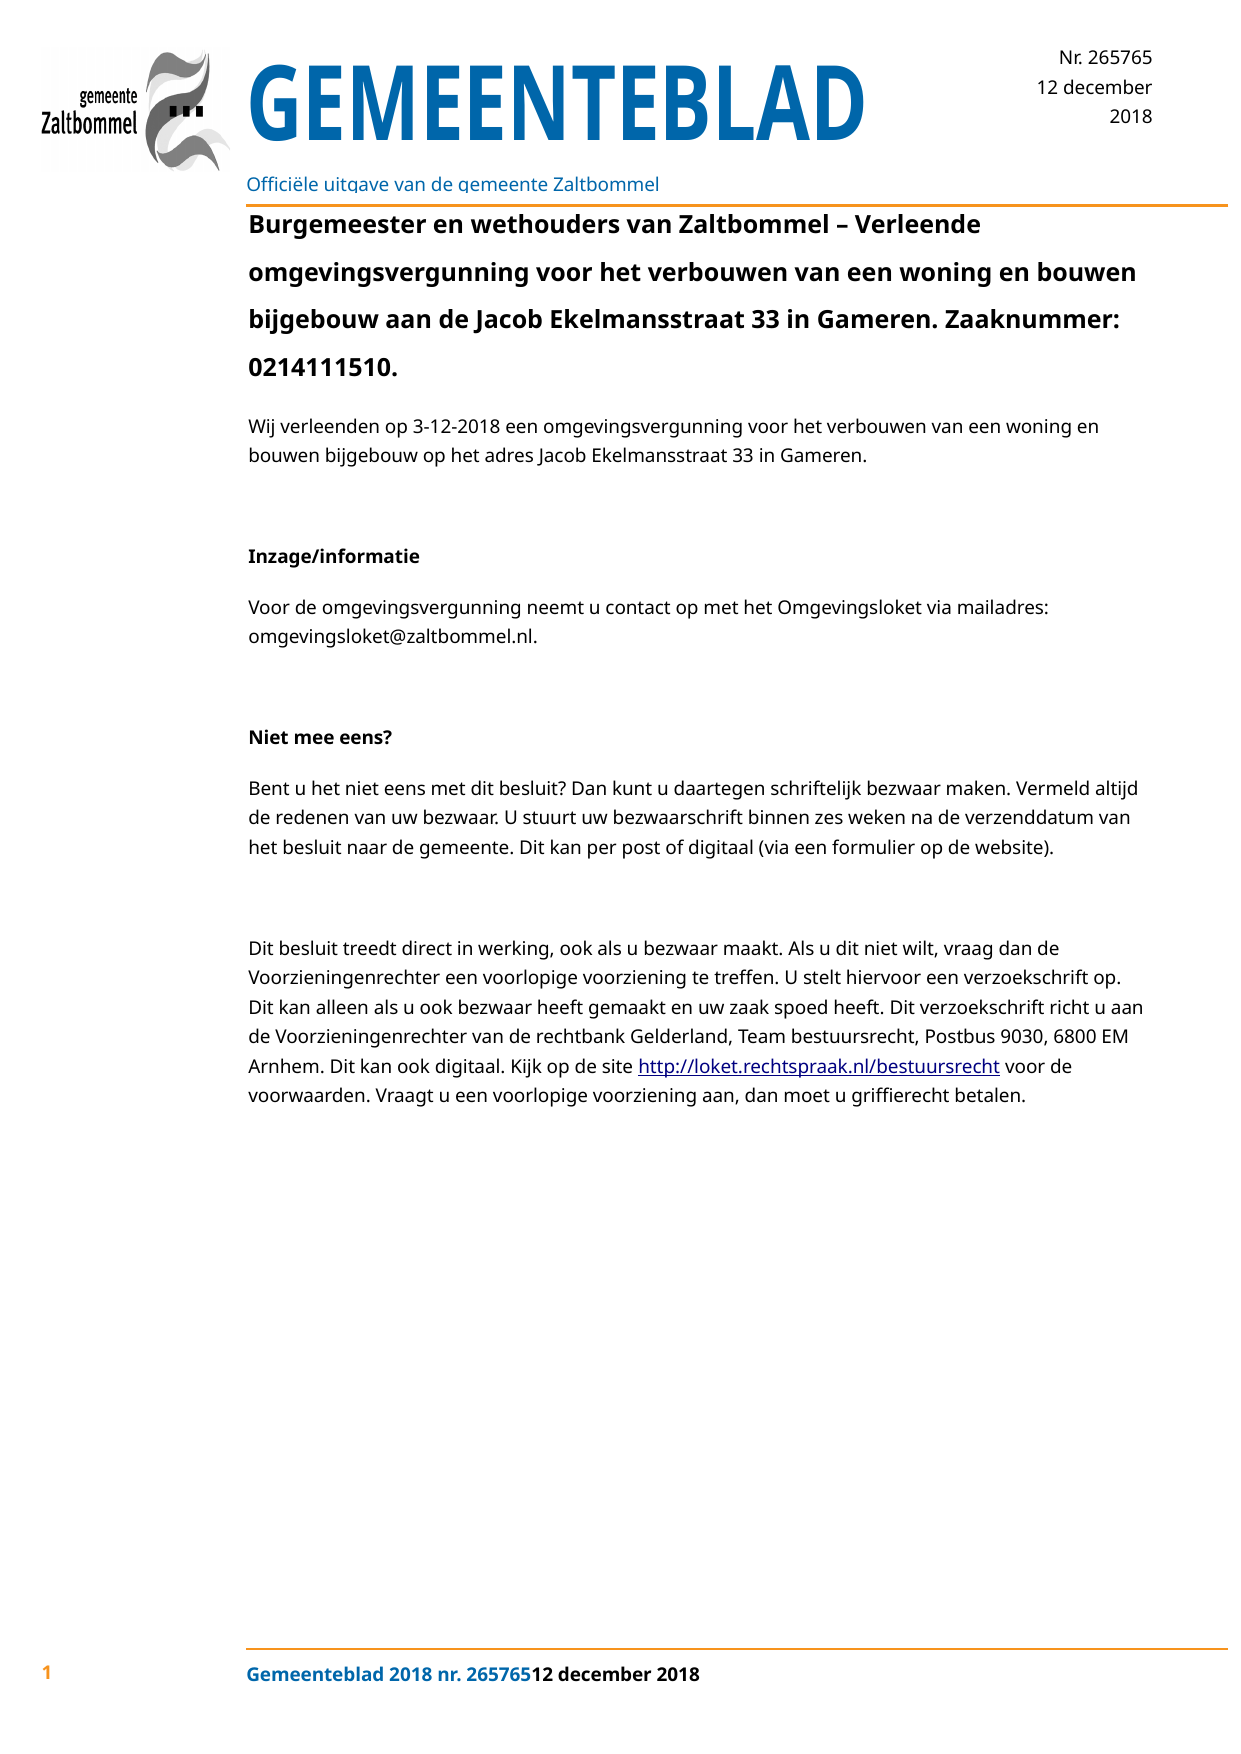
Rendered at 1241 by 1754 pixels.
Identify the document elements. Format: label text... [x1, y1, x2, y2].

text Wij verleenden op 3-12-2018 een omgevingsvergunning voor het verbouwen van een woning en bouwen bijgebouw op het adres Jacob Ekelmansstraat 33 in Gameren. [248, 413, 1152, 468]
text Bent u het niet eens met dit besluit? Dan kunt u daartegen schriftelijk bezwaar maken. Vermeld altijd de redenen van uw bezwaar. U stuurt uw bezwaarschrift binnen zes weken na de verzenddatum van het besluit naar de gemeente. Dit kan per post of digitaal (via een formulier op de website). [248, 775, 1152, 860]
picture [41, 47, 231, 172]
text Dit besluit treedt direct in werking, ook als u bezwaar maakt. Als u dit niet wilt, vraag dan de Voorzieningenrechter een voorlopige voorziening te treffen. U stelt hiervoor een verzoekschrift op. Dit kan alleen als u ook bezwaar heeft gemaakt en uw zaak spoed heeft. Dit verzoekschrift richt u aan de Voorzieningenrechter van de rechtbank Gelderland, Team bestuursrecht, Postbus 9030, 6800 EM Arnhem. Dit kan ook digitaal. Kijk op de site http://loket.rechtspraak.nl/bestuursrecht voor de voorwaarden. Vraagt u een voorlopige voorziening aan, dan moet u griffierecht betalen. [248, 935, 1152, 1108]
text Voor de omgevingsvergunning neemt u contact op met het Omgevingsloket via mailadres: omgevingsloket@zaltbommel.nl. [248, 594, 1152, 649]
text Inzage/informatie [248, 543, 1152, 569]
text Niet mee eens? [248, 724, 1152, 750]
text Burgemeester en wethouders van Zaltbommel – Verleende omgevingsvergunning voor het verbouwen van een woning en bouwen bijgebouw aan de Jacob Ekelmansstraat 33 in Gameren. Zaaknummer: 0214111510. [248, 207, 1152, 384]
